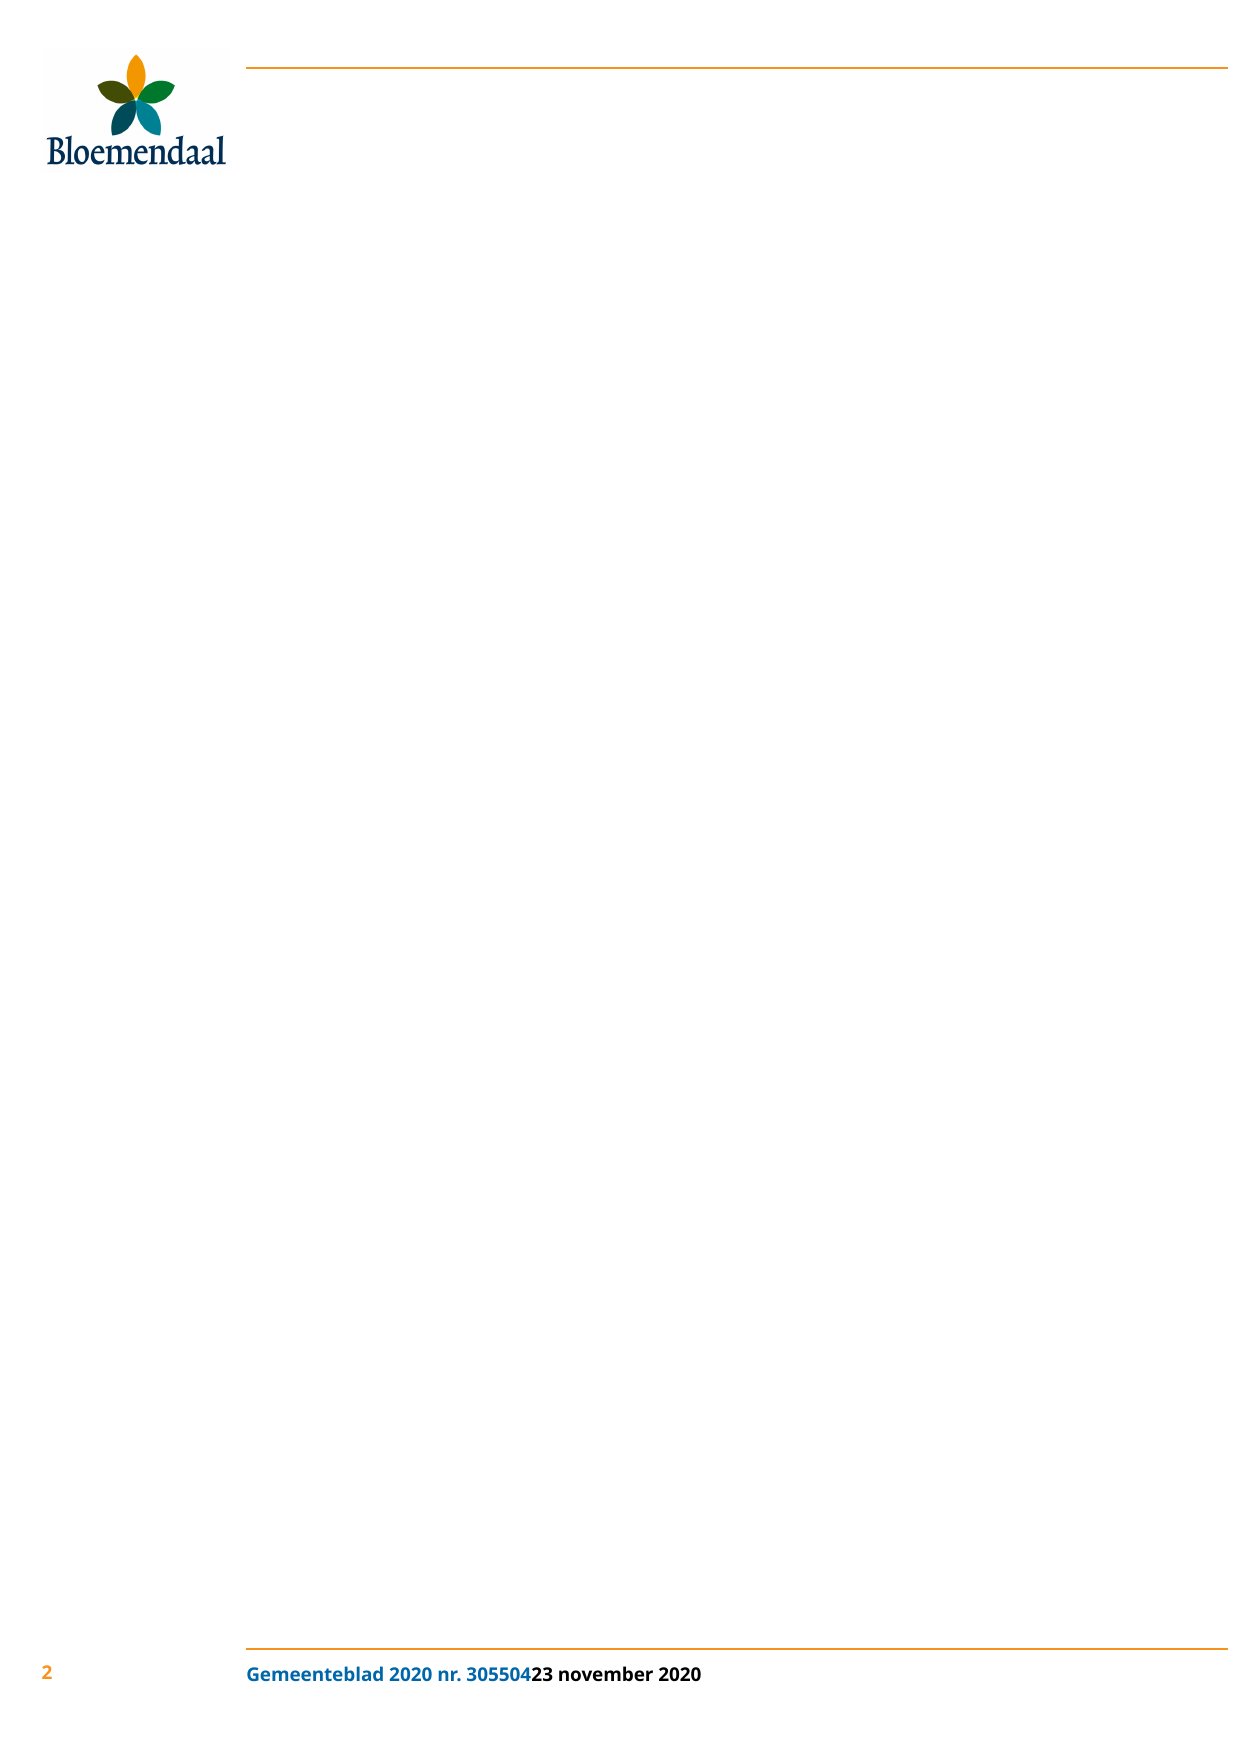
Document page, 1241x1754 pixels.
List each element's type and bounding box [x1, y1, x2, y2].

picture [41, 47, 231, 172]
